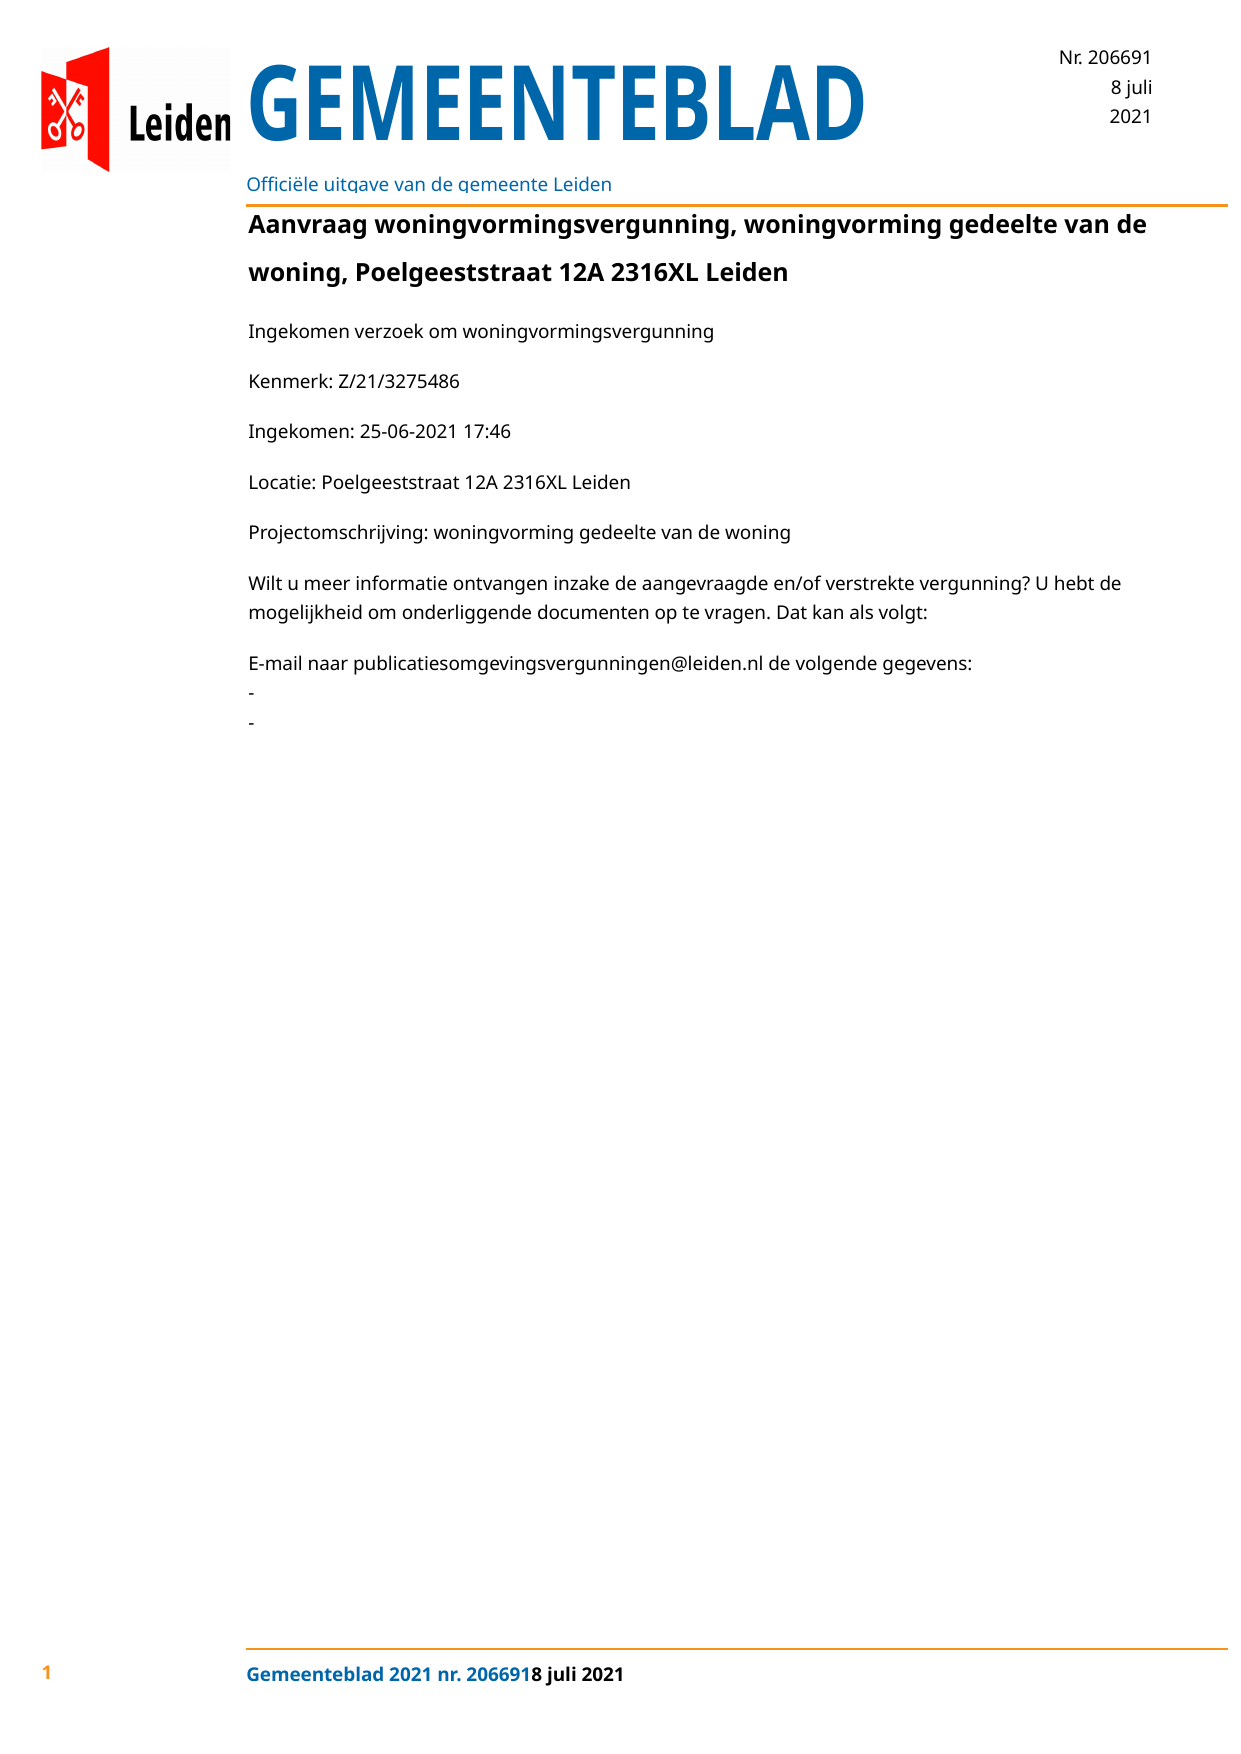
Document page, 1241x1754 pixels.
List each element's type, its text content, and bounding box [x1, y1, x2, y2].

text Projectomschrijving: woningvorming gedeelte van de woning [248, 519, 1152, 545]
text Locatie: Poelgeeststraat 12A 2316XL Leiden [248, 469, 1152, 495]
text Ingekomen verzoek om woningvormingsvergunning [248, 318, 1152, 344]
text Aanvraag woningvormingsvergunning, woningvorming gedeelte van de woning, Poelgeeststraat 12A 2316XL Leiden [248, 207, 1152, 288]
text Ingekomen: 25-06-2021 17:46 [248, 419, 1152, 444]
text Kenmerk: Z/21/3275486 [248, 368, 1152, 394]
text E-mail naar publicatiesomgevingsvergunningen@leiden.nl de volgende gegevens: [248, 650, 1152, 676]
text Wilt u meer informatie ontvangen inzake de aangevraagde en/of verstrekte vergunning? U hebt de mogelijkheid om onderliggende documenten op te vragen. Dat kan als volgt: [248, 570, 1152, 625]
picture [41, 47, 231, 172]
